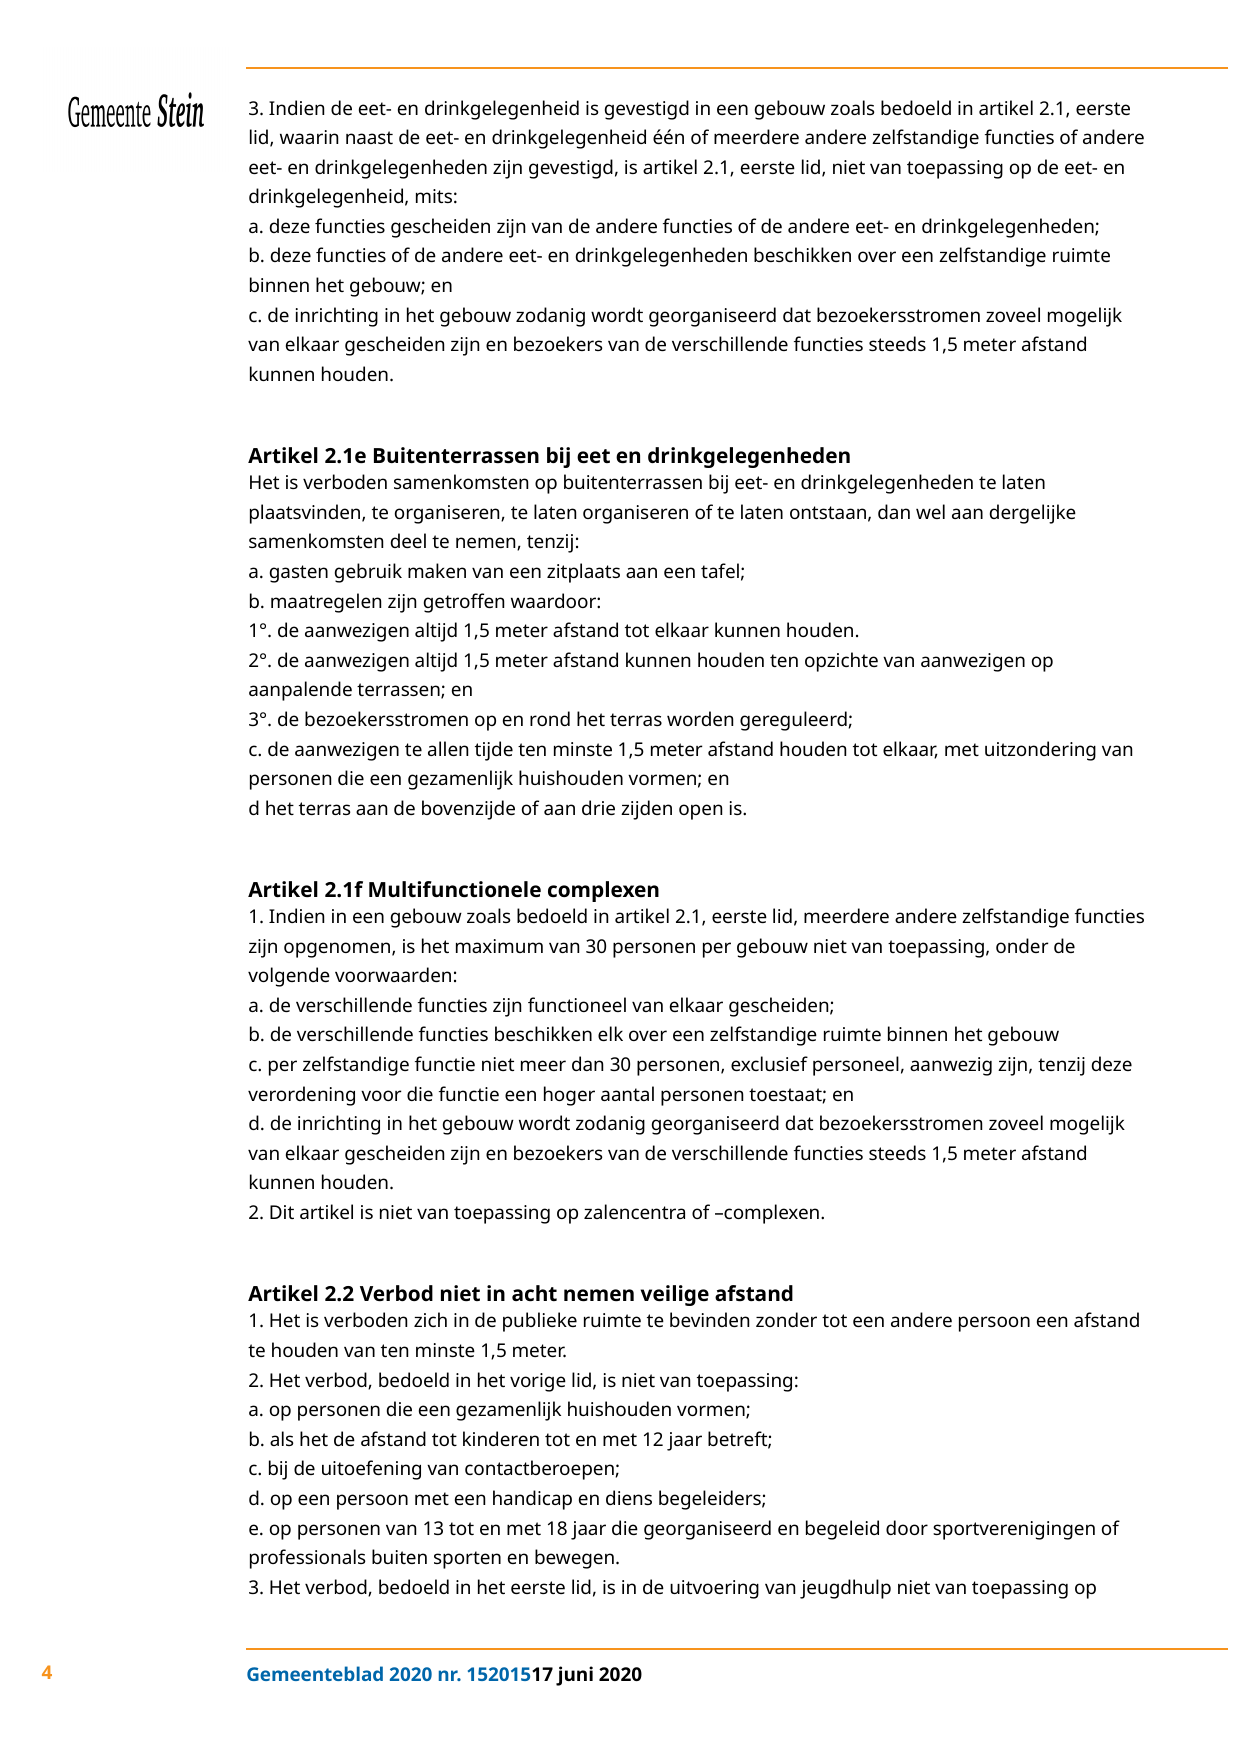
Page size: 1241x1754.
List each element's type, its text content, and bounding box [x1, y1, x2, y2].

text b. deze functies of de andere eet- en drinkgelegenheden beschikken over een zelfstandige ruimte binnen het gebouw; en [248, 243, 1152, 298]
text d. op een persoon met een handicap en diens begeleiders; [248, 1485, 1152, 1511]
text c. per zelfstandige functie niet meer dan 30 personen, exclusief personeel, aanwezig zijn, tenzij deze verordening voor die functie een hoger aantal personen toestaat; en [248, 1051, 1152, 1107]
text d het terras aan de bovenzijde of aan drie zijden open is. [248, 795, 1152, 821]
text Artikel 2.1e Buitenterrassen bij eet en drinkgelegenheden [248, 441, 1152, 469]
text 3. Indien de eet- en drinkgelegenheid is gevestigd in een gebouw zoals bedoeld in artikel 2.1, eerste lid, waarin naast de eet- en drinkgelegenheid één of meerdere andere zelfstandige functies of andere eet- en drinkgelegenheden zijn gevestigd, is artikel 2.1, eerste lid, niet van toepassing op de eet- en drinkgelegenheid, mits: [248, 95, 1152, 209]
text c. de aanwezigen te allen tijde ten minste 1,5 meter afstand houden tot elkaar, met uitzondering van personen die een gezamenlijk huishouden vormen; en [248, 736, 1152, 791]
text 1. Het is verboden zich in de publieke ruimte te bevinden zonder tot een andere persoon een afstand te houden van ten minste 1,5 meter. [248, 1308, 1152, 1363]
text b. als het de afstand tot kinderen tot en met 12 jaar betreft; [248, 1426, 1152, 1452]
text c. bij de uitoefening van contactberoepen; [248, 1456, 1152, 1481]
text 3. Het verbod, bedoeld in het eerste lid, is in de uitvoering van jeugdhulp niet van toepassing op [248, 1574, 1152, 1599]
text a. deze functies gescheiden zijn van de andere functies of de andere eet- en drinkgelegenheden; [248, 213, 1152, 239]
text Het is verboden samenkomsten op buitenterrassen bij eet- en drinkgelegenheden te laten plaatsvinden, te organiseren, te laten organiseren of te laten ontstaan, dan wel aan dergelijke samenkomsten deel te nemen, tenzij: [248, 469, 1152, 554]
text 1°. de aanwezigen altijd 1,5 meter afstand tot elkaar kunnen houden. [248, 617, 1152, 643]
text 3°. de bezoekersstromen op en rond het terras worden gereguleerd; [248, 706, 1152, 732]
text Artikel 2.2 Verbod niet in acht nemen veilige afstand [248, 1279, 1152, 1308]
text 2. Het verbod, bedoeld in het vorige lid, is niet van toepassing: [248, 1367, 1152, 1392]
text Artikel 2.1f Multifunctionele complexen [248, 875, 1152, 903]
text b. maatregelen zijn getroffen waardoor: [248, 588, 1152, 613]
text 2. Dit artikel is niet van toepassing op zalencentra of –complexen. [248, 1199, 1152, 1225]
text d. de inrichting in het gebouw wordt zodanig georganiseerd dat bezoekersstromen zoveel mogelijk van elkaar gescheiden zijn en bezoekers van de verschillende functies steeds 1,5 meter afstand kunnen houden. [248, 1110, 1152, 1195]
text a. op personen die een gezamenlijk huishouden vormen; [248, 1396, 1152, 1422]
text e. op personen van 13 tot en met 18 jaar die georganiseerd en begeleid door sportverenigingen of professionals buiten sporten en bewegen. [248, 1515, 1152, 1570]
text 1. Indien in een gebouw zoals bedoeld in artikel 2.1, eerste lid, meerdere andere zelfstandige functies zijn opgenomen, is het maximum van 30 personen per gebouw niet van toepassing, onder de volgende voorwaarden: [248, 903, 1152, 988]
text 2°. de aanwezigen altijd 1,5 meter afstand kunnen houden ten opzichte van aanwezigen op aanpalende terrassen; en [248, 647, 1152, 702]
text a. gasten gebruik maken van een zitplaats aan een tafel; [248, 558, 1152, 584]
text b. de verschillende functies beschikken elk over een zelfstandige ruimte binnen het gebouw [248, 1022, 1152, 1047]
picture [41, 47, 231, 172]
text a. de verschillende functies zijn functioneel van elkaar gescheiden; [248, 992, 1152, 1018]
text c. de inrichting in het gebouw zodanig wordt georganiseerd dat bezoekersstromen zoveel mogelijk van elkaar gescheiden zijn en bezoekers van de verschillende functies steeds 1,5 meter afstand kunnen houden. [248, 302, 1152, 387]
